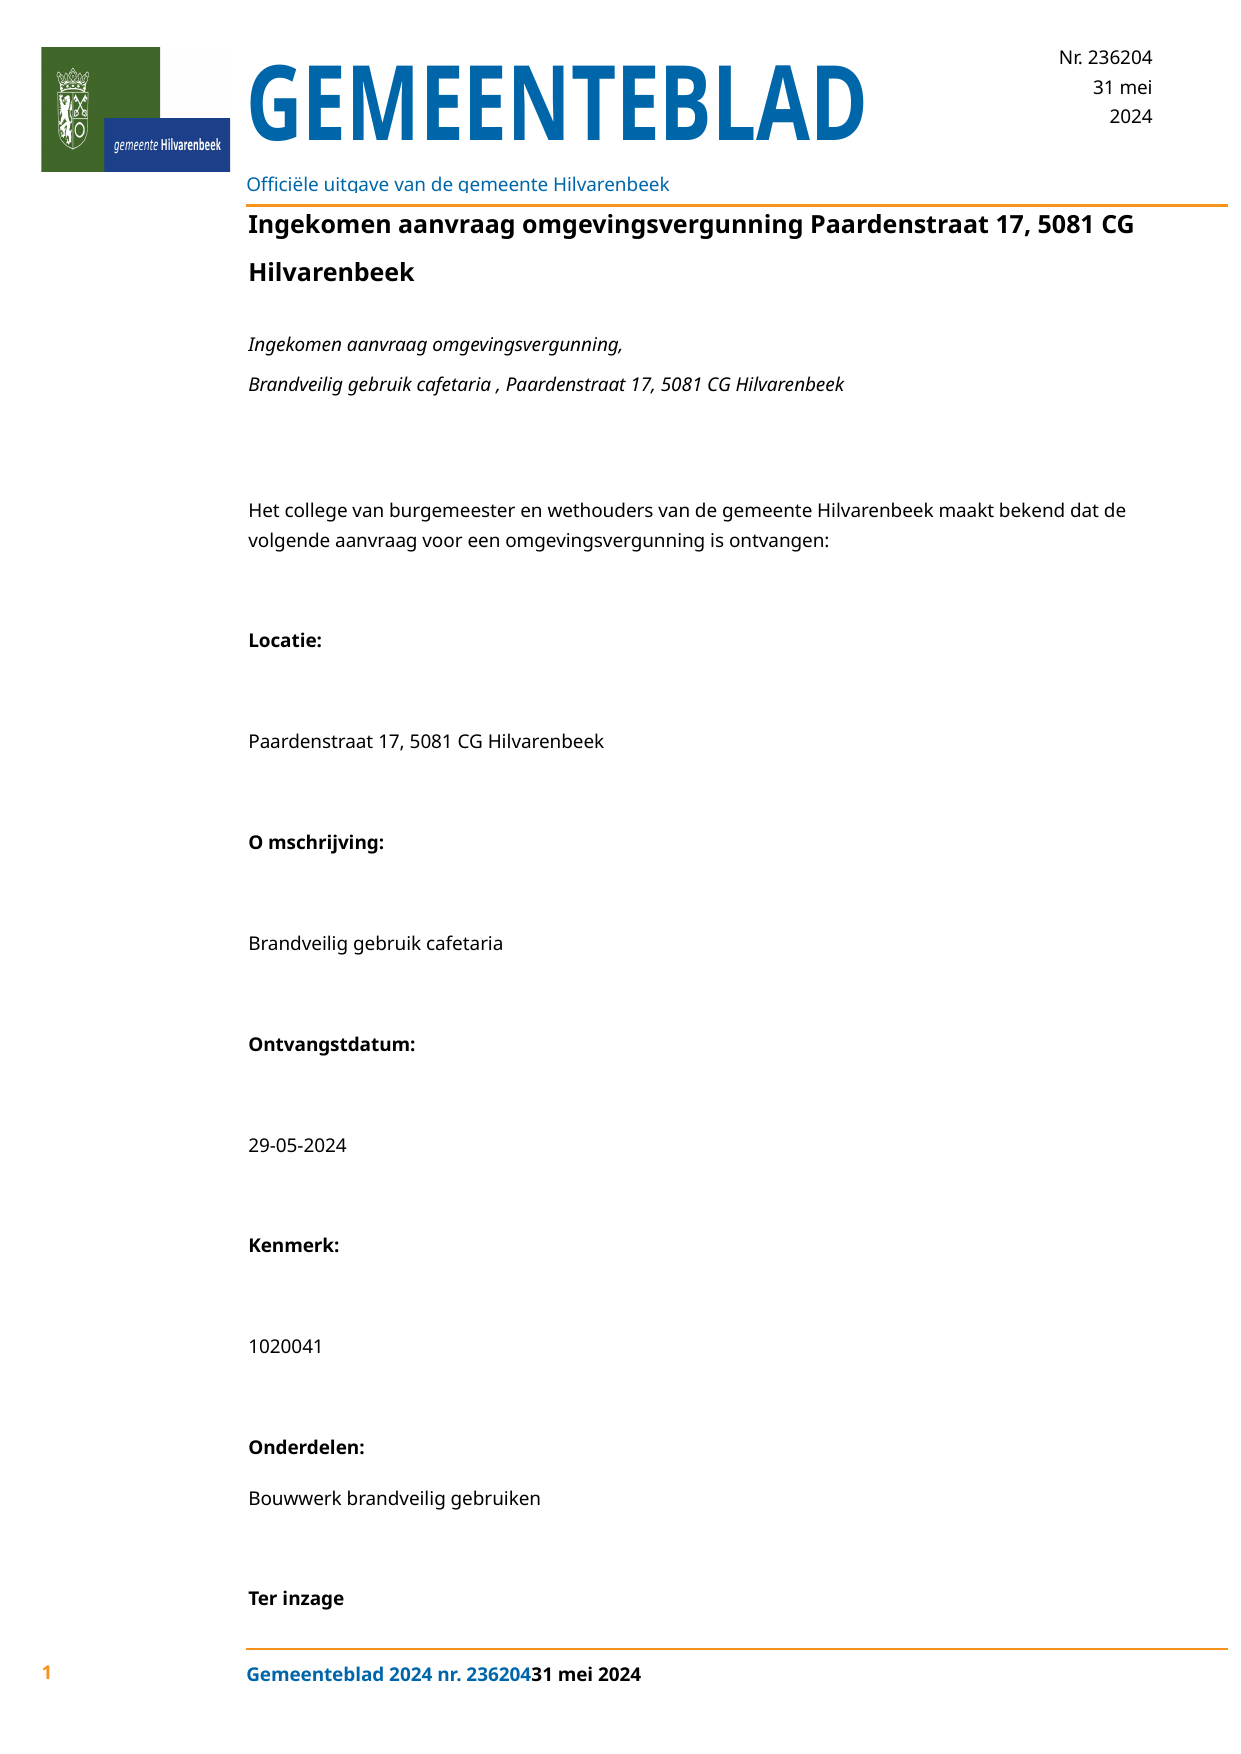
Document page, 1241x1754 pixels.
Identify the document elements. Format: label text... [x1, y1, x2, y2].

text Brandveilig gebruik cafetaria [248, 930, 1152, 956]
text Locatie: [248, 628, 1152, 653]
text Onderdelen: [248, 1434, 1152, 1460]
text O mschrijving: [248, 829, 1152, 855]
text Ontvangstdatum: [248, 1031, 1152, 1057]
text Het college van burgemeester en wethouders van de gemeente Hilvarenbeek maakt bekend dat de volgende aanvraag voor een omgevingsvergunning is ontvangen: [248, 497, 1152, 553]
text Brandveilig gebruik cafetaria , Paardenstraat 17, 5081 CG Hilvarenbeek [248, 371, 1152, 396]
text 1020041 [248, 1333, 1152, 1359]
text Ter inzage [248, 1586, 1152, 1611]
picture [41, 47, 231, 172]
text Ingekomen aanvraag omgevingsvergunning, [248, 331, 1152, 357]
text Kenmerk: [248, 1233, 1152, 1258]
text Ingekomen aanvraag omgevingsvergunning Paardenstraat 17, 5081 CG Hilvarenbeek [248, 207, 1152, 288]
text 29-05-2024 [248, 1132, 1152, 1158]
text Bouwwerk brandveilig gebruiken [248, 1485, 1152, 1511]
text Paardenstraat 17, 5081 CG Hilvarenbeek [248, 728, 1152, 754]
